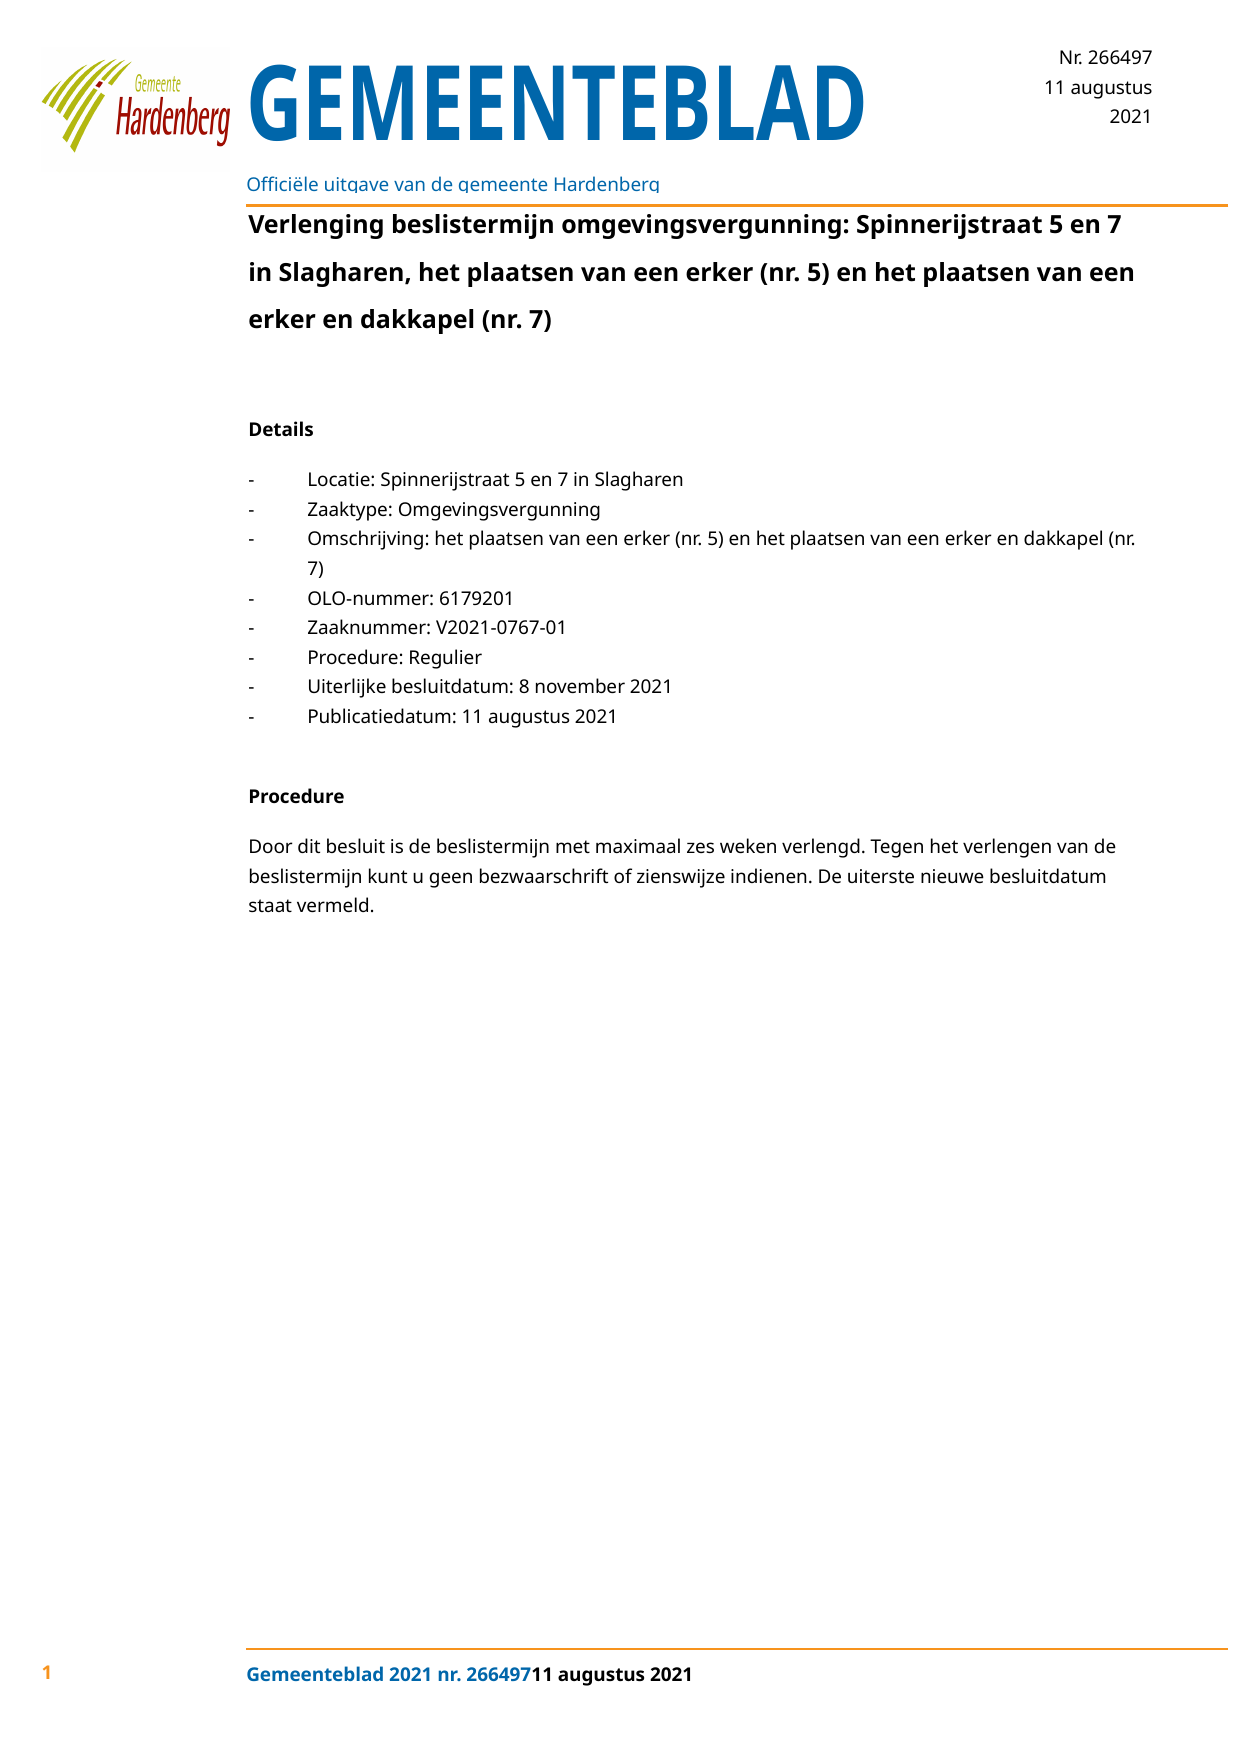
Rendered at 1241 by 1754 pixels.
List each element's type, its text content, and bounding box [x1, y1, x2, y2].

picture [41, 47, 231, 172]
text Details [248, 416, 1152, 442]
text Procedure [248, 783, 1152, 809]
list Uiterlijke besluitdatum: 8 november 2021 [248, 673, 1152, 699]
text Verlenging beslistermijn omgevingsvergunning: Spinnerijstraat 5 en 7 in Slagharen, het plaatsen van een erker (nr. 5) en het plaatsen van een erker en dakkapel (nr. 7) [248, 207, 1152, 336]
list Locatie: Spinnerijstraat 5 en 7 in Slagharen [248, 466, 1152, 492]
list Zaaknummer: V2021-0767-01 [248, 614, 1152, 640]
list Omschrijving: het plaatsen van een erker (nr. 5) en het plaatsen van een erker en dakkapel (nr. 7) [248, 526, 1152, 581]
list Procedure: Regulier [248, 644, 1152, 669]
list Zaaktype: Omgevingsvergunning [248, 496, 1152, 522]
text Door dit besluit is de beslistermijn met maximaal zes weken verlengd. Tegen het verlengen van de beslistermijn kunt u geen bezwaarschrift of zienswijze indienen. De uiterste nieuwe besluitdatum staat vermeld. [248, 833, 1152, 918]
list OLO-nummer: 6179201 [248, 585, 1152, 610]
list Publicatiedatum: 11 augustus 2021 [248, 703, 1152, 729]
